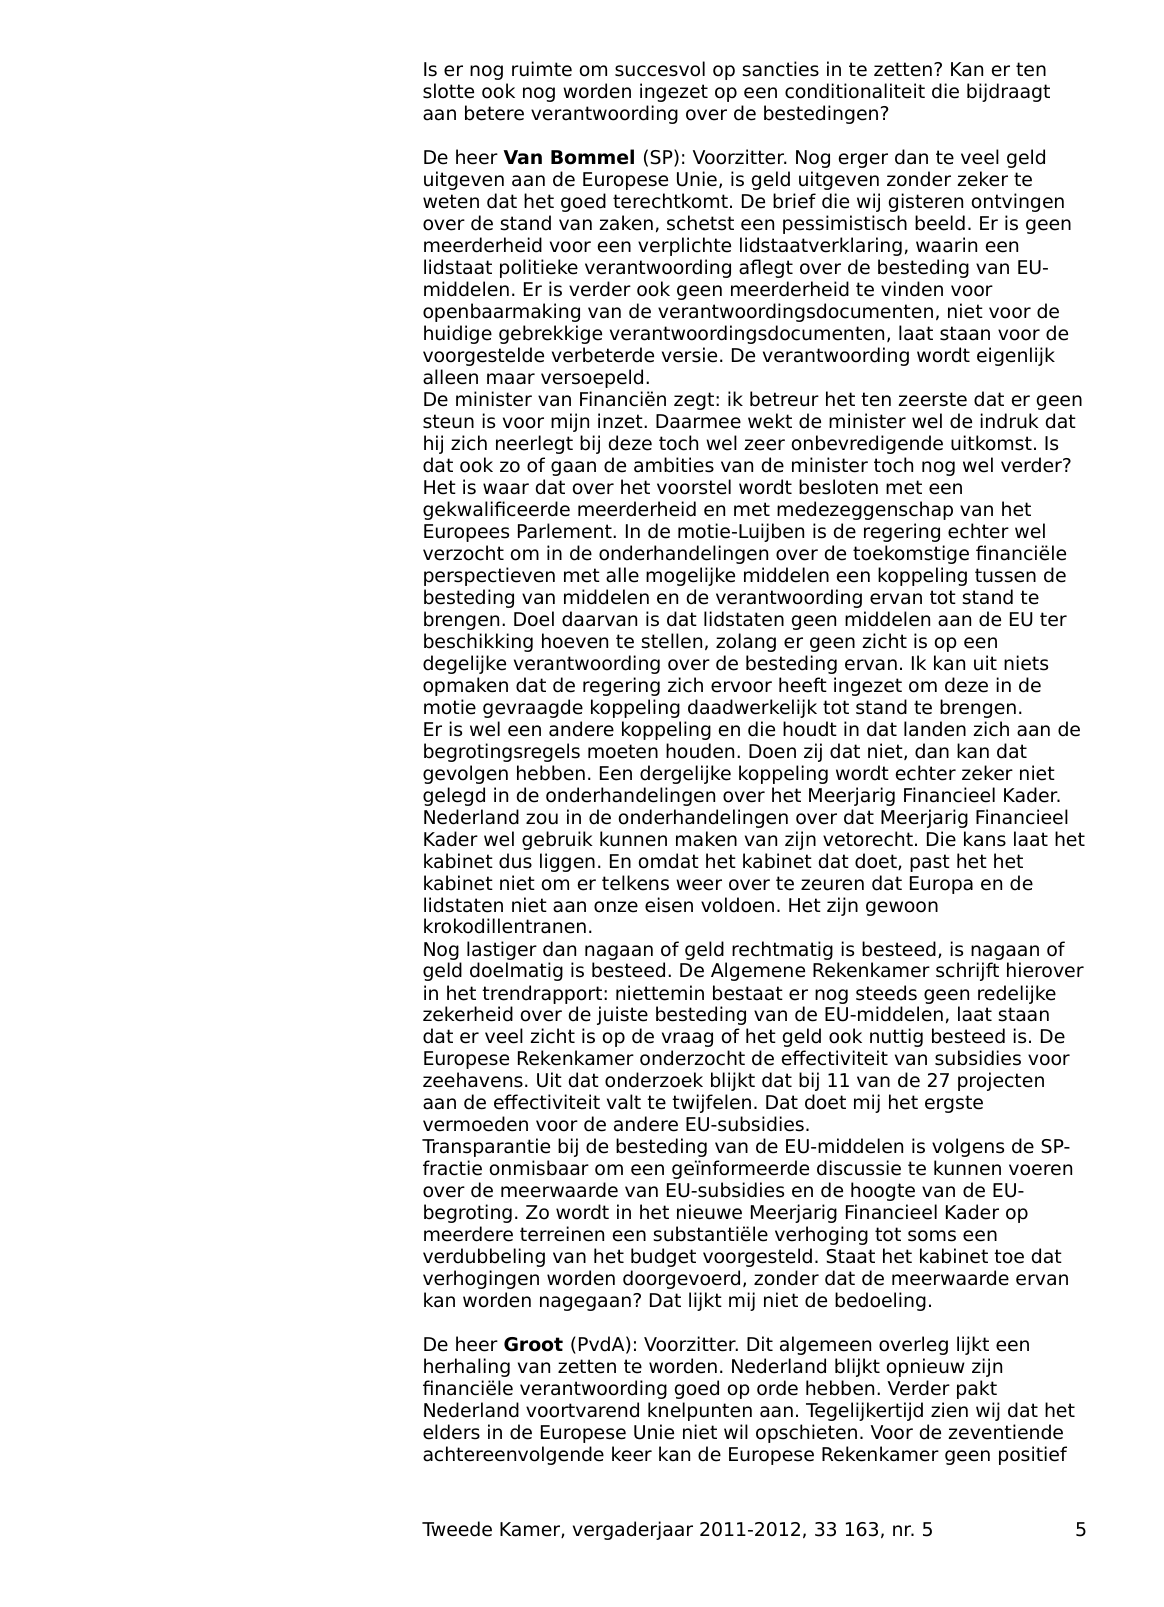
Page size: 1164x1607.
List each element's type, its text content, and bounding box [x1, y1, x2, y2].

text De minister van Financiën zegt: ik betreur het ten zeerste dat er geen steun is voor mijn inzet. Daarmee wekt de minister wel de indruk dat hij zich neerlegt bij deze toch wel zeer onbevredigende uitkomst. Is dat ook zo of gaan de ambities van de minister toch nog wel verder? Het is waar dat over het voorstel wordt besloten met een gekwalificeerde meerderheid en met medezeggenschap van het Europees Parlement. In de motie-Luijben is de regering echter wel verzocht om in de onderhandelingen over de toekomstige financiële perspectieven met alle mogelijke middelen een koppeling tussen de besteding van middelen en de verantwoording ervan tot stand te brengen. Doel daarvan is dat lidstaten geen middelen aan de EU ter beschikking hoeven te stellen, zolang er geen zicht is op een degelijke verantwoording over de besteding ervan. Ik kan uit niets opmaken dat de regering zich ervoor heeft ingezet om deze in de motie gevraagde koppeling daadwerkelijk tot stand te brengen. [422, 389, 1087, 719]
text Is er nog ruimte om succesvol op sancties in te zetten? Kan er ten slotte ook nog worden ingezet op een conditionaliteit die bijdraagt aan betere verantwoording over de bestedingen? [422, 59, 1087, 125]
text De heer Van Bommel (SP): Voorzitter. Nog erger dan te veel geld uitgeven aan de Europese Unie, is geld uitgeven zonder zeker te weten dat het goed terechtkomt. De brief die wij gisteren ontvingen over de stand van zaken, schetst een pessimistisch beeld. Er is geen meerderheid voor een verplichte lidstaatverklaring, waarin een lidstaat politieke verantwoording aflegt over de besteding van EU-middelen. Er is verder ook geen meerderheid te vinden voor openbaarmaking van de verantwoordingsdocumenten, niet voor de huidige gebrekkige verantwoordingsdocumenten, laat staan voor de voorgestelde verbeterde versie. De verantwoording wordt eigenlijk alleen maar versoepeld. [422, 147, 1087, 389]
text De heer Groot (PvdA): Voorzitter. Dit algemeen overleg lijkt een herhaling van zetten te worden. Nederland blijkt opnieuw zijn financiële verantwoording goed op orde hebben. Verder pakt Nederland voortvarend knelpunten aan. Tegelijkertijd zien wij dat het elders in de Europese Unie niet wil opschieten. Voor de zeventiende achtereenvolgende keer kan de Europese Rekenkamer geen positief [422, 1334, 1087, 1466]
text Er is wel een andere koppeling en die houdt in dat landen zich aan de begrotingsregels moeten houden. Doen zij dat niet, dan kan dat gevolgen hebben. Een dergelijke koppeling wordt echter zeker niet gelegd in de onderhandelingen over het Meerjarig Financieel Kader. Nederland zou in de onderhandelingen over dat Meerjarig Financieel Kader wel gebruik kunnen maken van zijn vetorecht. Die kans laat het kabinet dus liggen. En omdat het kabinet dat doet, past het het kabinet niet om er telkens weer over te zeuren dat Europa en de lidstaten niet aan onze eisen voldoen. Het zijn gewoon krokodillentranen. [422, 719, 1087, 938]
text Transparantie bij de besteding van de EU-middelen is volgens de SP-fractie onmisbaar om een geïnformeerde discussie te kunnen voeren over de meerwaarde van EU-subsidies en de hoogte van de EU-begroting. Zo wordt in het nieuwe Meerjarig Financieel Kader op meerdere terreinen een substantiële verhoging tot soms een verdubbeling van het budget voorgesteld. Staat het kabinet toe dat verhogingen worden doorgevoerd, zonder dat de meerwaarde ervan kan worden nagegaan? Dat lijkt mij niet de bedoeling. [422, 1136, 1087, 1312]
text Nog lastiger dan nagaan of geld rechtmatig is besteed, is nagaan of geld doelmatig is besteed. De Algemene Rekenkamer schrijft hierover in het trendrapport: niettemin bestaat er nog steeds geen redelijke zekerheid over de juiste besteding van de EU-middelen, laat staan dat er veel zicht is op de vraag of het geld ook nuttig besteed is. De Europese Rekenkamer onderzocht de effectiviteit van subsidies voor zeehavens. Uit dat onderzoek blijkt dat bij 11 van de 27 projecten aan de effectiviteit valt te twijfelen. Dat doet mij het ergste vermoeden voor de andere EU-subsidies. [422, 938, 1087, 1136]
